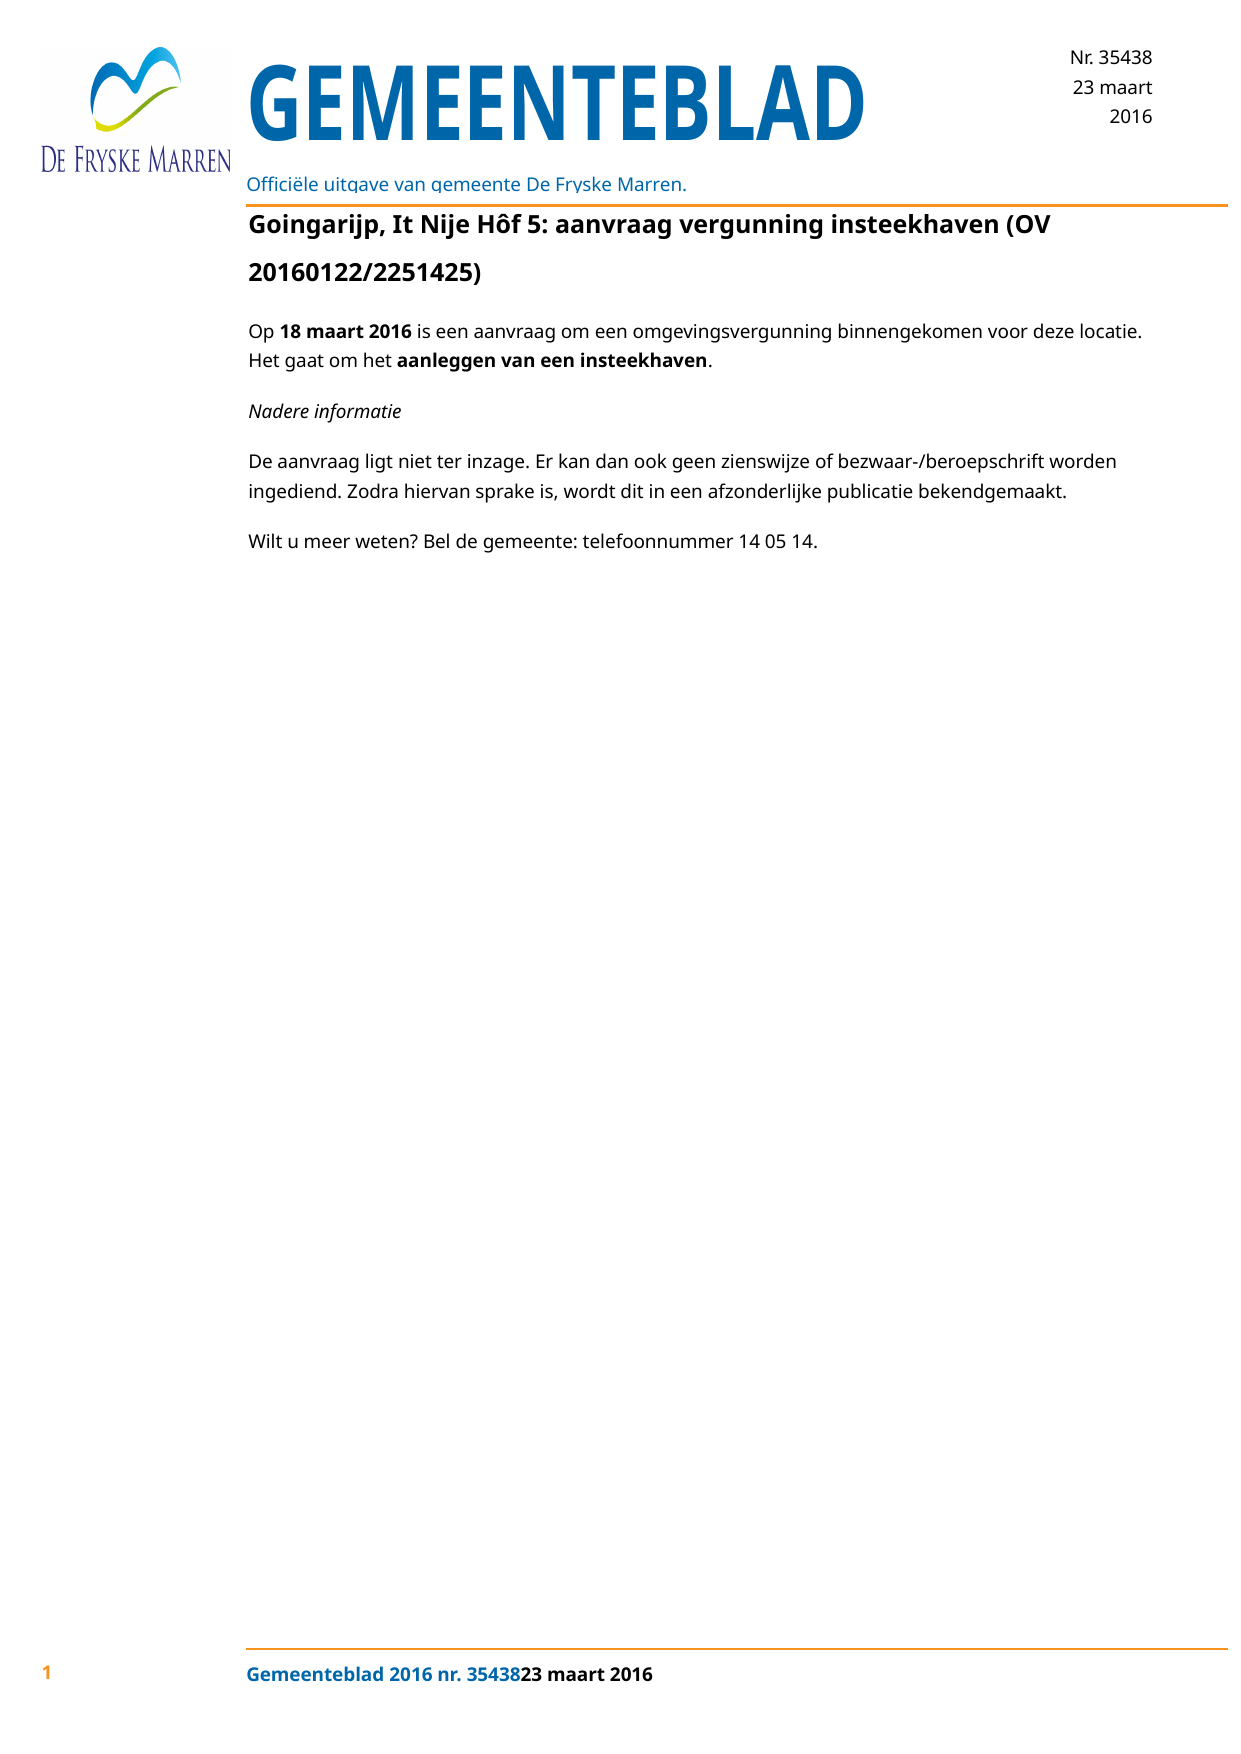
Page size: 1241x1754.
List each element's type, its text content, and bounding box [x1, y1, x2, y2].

text Goingarijp, It Nije Hôf 5: aanvraag vergunning insteekhaven (OV 20160122/2251425) [248, 207, 1152, 288]
text Op 18 maart 2016 is een aanvraag om een omgevingsvergunning binnengekomen voor deze locatie. Het gaat om het aanleggen van een insteekhaven. [248, 318, 1152, 373]
text Wilt u meer weten? Bel de gemeente: telefoonnummer 14 05 14. [248, 528, 1152, 554]
text De aanvraag ligt niet ter inzage. Er kan dan ook geen zienswijze of bezwaar-/beroepschrift worden ingediend. Zodra hiervan sprake is, wordt dit in een afzonderlijke publicatie bekendgemaakt. [248, 448, 1152, 504]
picture [41, 47, 231, 172]
text Nadere informatie [248, 398, 1152, 424]
